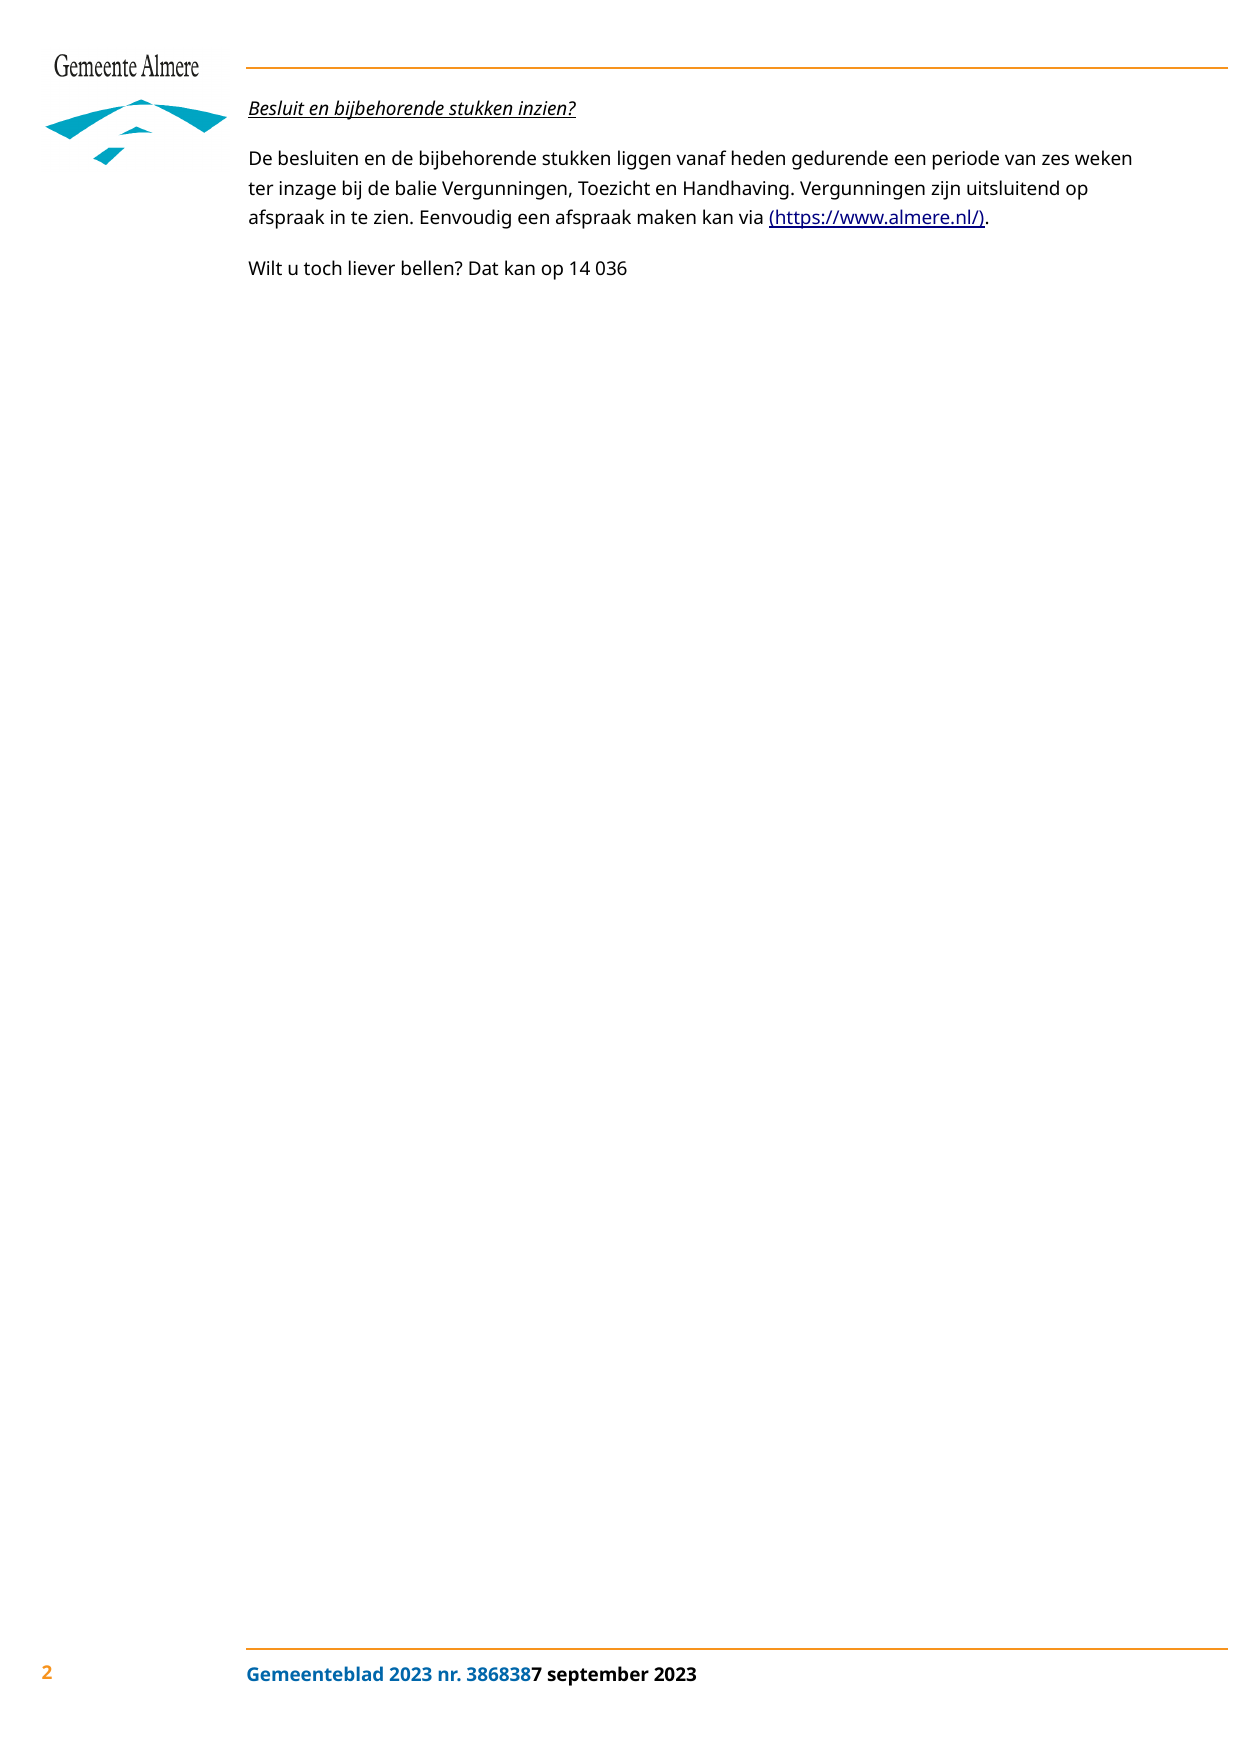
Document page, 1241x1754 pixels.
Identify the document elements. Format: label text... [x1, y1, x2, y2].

text Wilt u toch liever bellen? Dat kan op 14 036 [248, 255, 1152, 281]
text De besluiten en de bijbehorende stukken liggen vanaf heden gedurende een periode van zes weken ter inzage bij de balie Vergunningen, Toezicht en Handhaving. Vergunningen zijn uitsluitend op afspraak in te zien. Eenvoudig een afspraak maken kan via (https://www.almere.nl/). [248, 145, 1152, 230]
text Besluit en bijbehorende stukken inzien? [248, 95, 1152, 121]
picture [41, 47, 231, 172]
